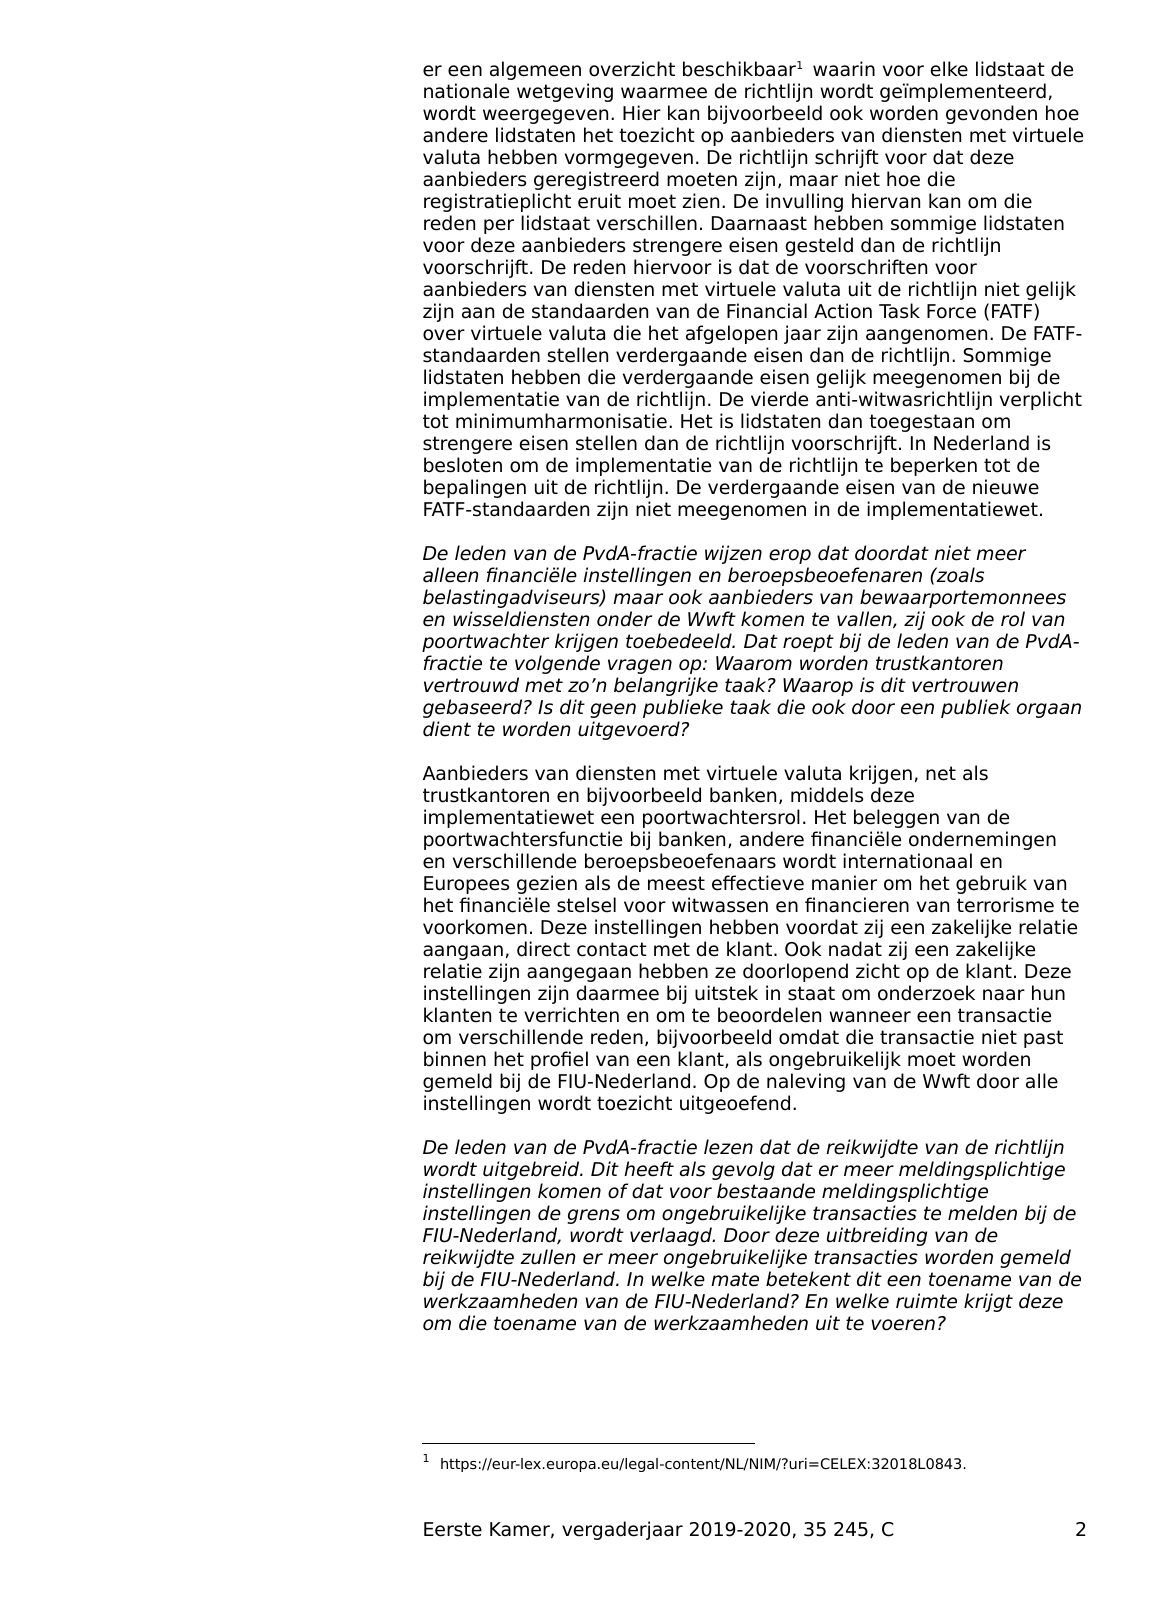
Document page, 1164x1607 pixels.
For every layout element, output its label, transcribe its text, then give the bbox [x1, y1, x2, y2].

text Aanbieders van diensten met virtuele valuta krijgen, net als trustkantoren en bijvoorbeeld banken, middels deze implementatiewet een poortwachtersrol. Het beleggen van de poortwachtersfunctie bij banken, andere financiële ondernemingen en verschillende beroepsbeoefenaars wordt internationaal en Europees gezien als de meest effectieve manier om het gebruik van het financiële stelsel voor witwassen en financieren van terrorisme te voorkomen. Deze instellingen hebben voordat zij een zakelijke relatie aangaan, direct contact met de klant. Ook nadat zij een zakelijke relatie zijn aangegaan hebben ze doorlopend zicht op de klant. Deze instellingen zijn daarmee bij uitstek in staat om onderzoek naar hun klanten te verrichten en om te beoordelen wanneer een transactie om verschillende reden, bijvoorbeeld omdat die transactie niet past binnen het profiel van een klant, als ongebruikelijk moet worden gemeld bij de FIU-Nederland. Op de naleving van de Wwft door alle instellingen wordt toezicht uitgeoefend. [422, 763, 1087, 1114]
text De leden van de PvdA-fractie wijzen erop dat doordat niet meer alleen financiële instellingen en beroepsbeoefenaren (zoals belastingadviseurs) maar ook aanbieders van bewaarportemonnees en wisseldiensten onder de Wwft komen te vallen, zij ook de rol van poortwachter krijgen toebedeeld. Dat roept bij de leden van de PvdA-fractie te volgende vragen op: Waarom worden trustkantoren vertrouwd met zo’n belangrijke taak? Waarop is dit vertrouwen gebaseerd? Is dit geen publieke taak die ook door een publiek orgaan dient te worden uitgevoerd? [422, 543, 1087, 741]
text https://eur-lex.europa.eu/legal-content/NL/NIM/?uri=CELEX:32018L0843. [422, 1452, 1087, 1474]
text er een algemeen overzicht beschikbaar waarin voor elke lidstaat de nationale wetgeving waarmee de richtlijn wordt geïmplementeerd, wordt weergegeven. Hier kan bijvoorbeeld ook worden gevonden hoe andere lidstaten het toezicht op aanbieders van diensten met virtuele valuta hebben vormgegeven. De richtlijn schrijft voor dat deze aanbieders geregistreerd moeten zijn, maar niet hoe die registratieplicht eruit moet zien. De invulling hiervan kan om die reden per lidstaat verschillen. Daarnaast hebben sommige lidstaten voor deze aanbieders strengere eisen gesteld dan de richtlijn voorschrijft. De reden hiervoor is dat de voorschriften voor aanbieders van diensten met virtuele valuta uit de richtlijn niet gelijk zijn aan de standaarden van de Financial Action Task Force (FATF) over virtuele valuta die het afgelopen jaar zijn aangenomen. De FATF-standaarden stellen verdergaande eisen dan de richtlijn. Sommige lidstaten hebben die verdergaande eisen gelijk meegenomen bij de implementatie van de richtlijn. De vierde anti-witwasrichtlijn verplicht tot minimumharmonisatie. Het is lidstaten dan toegestaan om strengere eisen stellen dan de richtlijn voorschrijft. In Nederland is besloten om de implementatie van de richtlijn te beperken tot de bepalingen uit de richtlijn. De verdergaande eisen van de nieuwe FATF-standaarden zijn niet meegenomen in de implementatiewet. [422, 59, 1087, 521]
text De leden van de PvdA-fractie lezen dat de reikwijdte van de richtlijn wordt uitgebreid. Dit heeft als gevolg dat er meer meldingsplichtige instellingen komen of dat voor bestaande meldingsplichtige instellingen de grens om ongebruikelijke transacties te melden bij de FIU-Nederland, wordt verlaagd. Door deze uitbreiding van de reikwijdte zullen er meer ongebruikelijke transacties worden gemeld bij de FIU-Nederland. In welke mate betekent dit een toename van de werkzaamheden van de FIU-Nederland? En welke ruimte krijgt deze om die toename van de werkzaamheden uit te voeren? [422, 1137, 1087, 1334]
